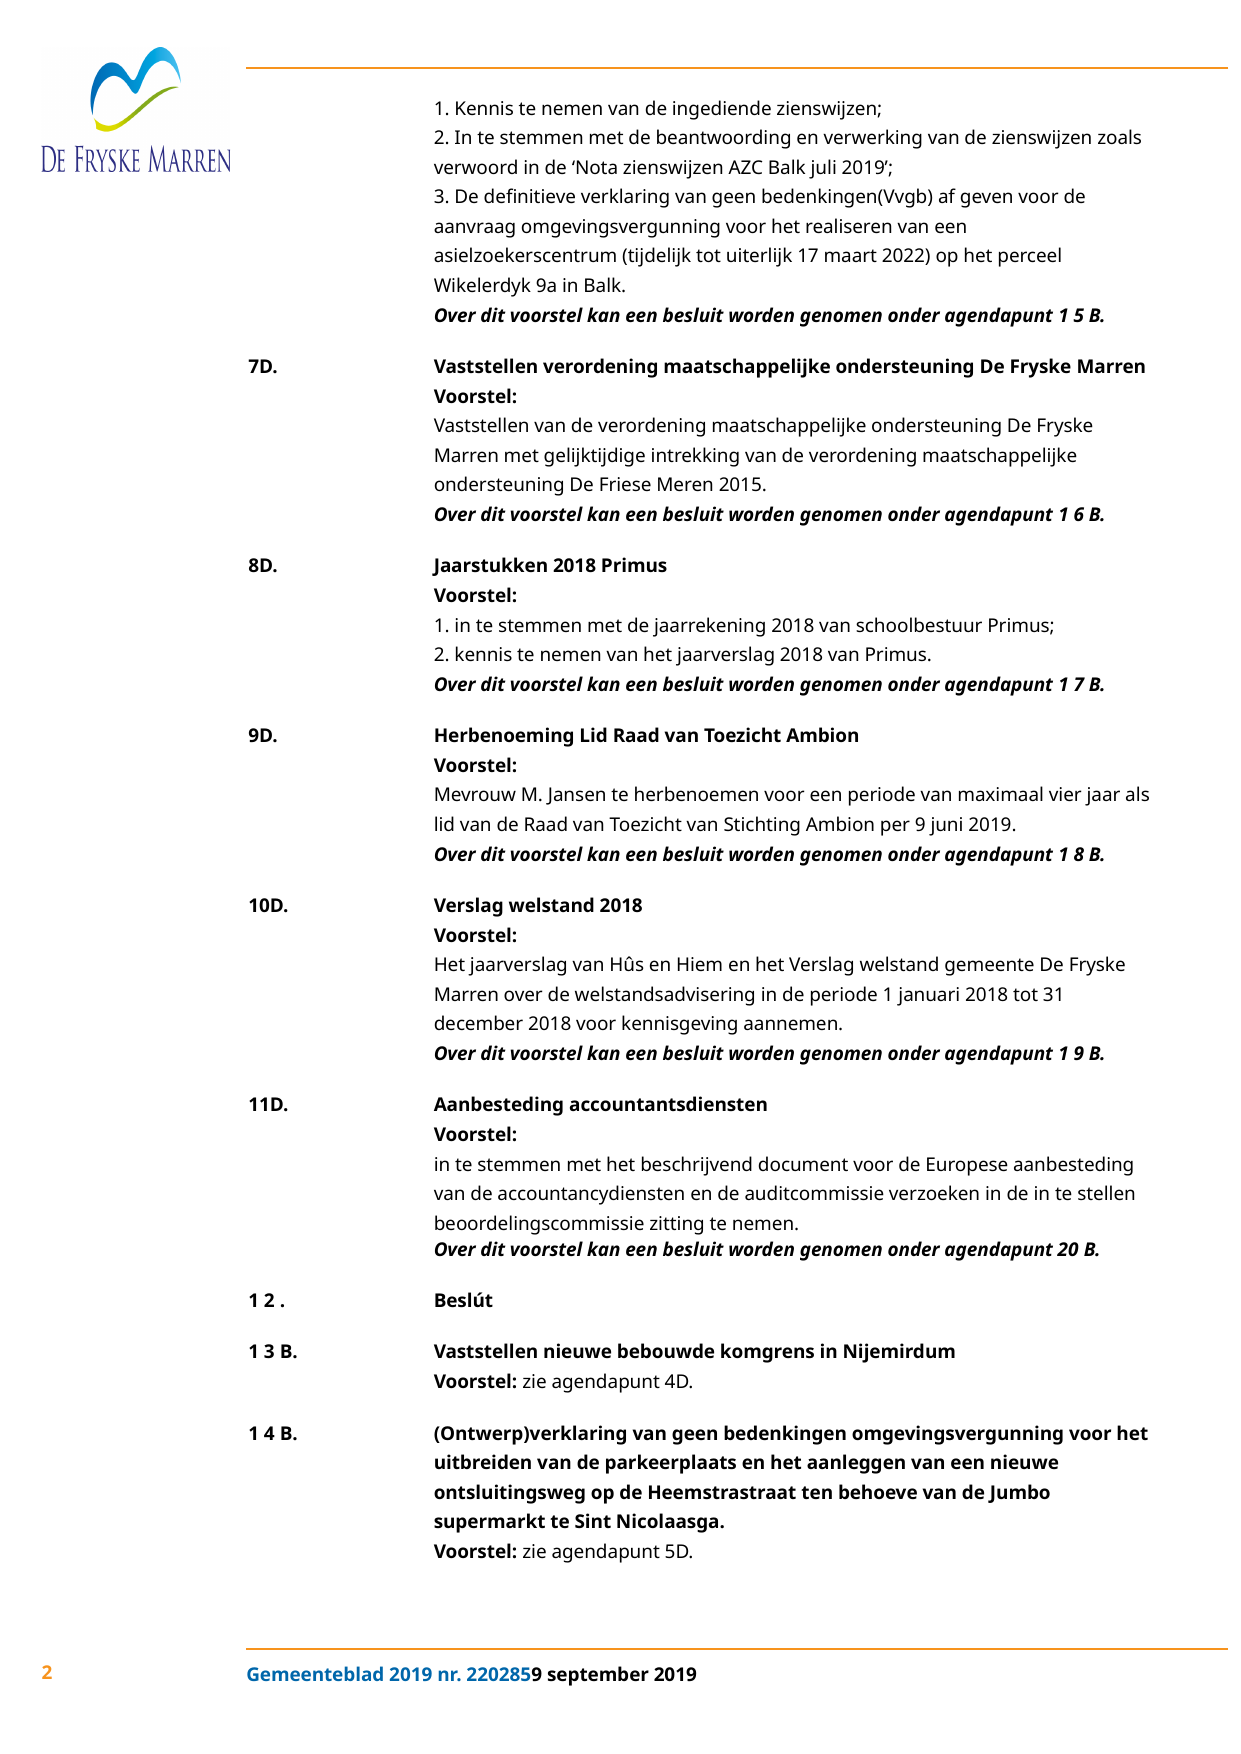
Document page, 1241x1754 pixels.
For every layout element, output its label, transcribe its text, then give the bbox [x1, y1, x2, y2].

table_cell Beslút [434, 1287, 1152, 1313]
table_cell [248, 697, 433, 722]
table_cell Verslag welstand 2018 Voorstel: Het jaarverslag van Hûs en Hiem en het Verslag welstand gemeente De Fryske Marren over de welstandsadvisering in de periode 1 januari 2018 tot 31 december 2018 voor kennisgeving aannemen. Over dit voorstel kan een besluit worden genomen onder agendapunt 1 9 B. [434, 892, 1152, 1066]
table_cell Jaarstukken 2018 Primus Voorstel: 1. in te stemmen met de jaarrekening 2018 van schoolbestuur Primus; 2. kennis te nemen van het jaarverslag 2018 van Primus. Over dit voorstel kan een besluit worden genomen onder agendapunt 1 7 B. [434, 553, 1152, 697]
table_cell [434, 697, 1152, 722]
table_cell 9D. [248, 723, 433, 867]
table_cell Herbenoeming Lid Raad van Toezicht Ambion Voorstel: Mevrouw M. Jansen te herbenoemen voor een periode van maximaal vier jaar als lid van de Raad van Toezicht van Stichting Ambion per 9 juni 2019. Over dit voorstel kan een besluit worden genomen onder agendapunt 1 8 B. [434, 723, 1152, 867]
table_cell Over dit voorstel kan een besluit worden genomen onder agendapunt 20 B. [434, 1236, 1152, 1261]
table_cell [434, 1564, 1152, 1589]
table_cell 11D. [248, 1092, 433, 1236]
table_cell Vaststellen nieuwe bebouwde komgrens in Nijemirdum Voorstel: zie agendapunt 4D. [434, 1339, 1152, 1394]
table_cell [248, 867, 433, 892]
table_cell [248, 1261, 433, 1287]
table_cell [248, 527, 433, 553]
table_cell [248, 1394, 433, 1420]
table_cell [434, 328, 1152, 353]
table_cell [248, 95, 433, 328]
table_cell [248, 1313, 433, 1339]
table_cell [434, 1313, 1152, 1339]
table_cell [434, 1066, 1152, 1092]
table_cell [248, 1066, 433, 1092]
table_cell [248, 1236, 433, 1261]
table_cell [434, 1394, 1152, 1420]
table_cell [434, 1261, 1152, 1287]
picture [41, 47, 231, 172]
table_cell 8D. [248, 553, 433, 697]
table_cell Aanbesteding accountantsdiensten Voorstel: in te stemmen met het beschrijvend document voor de Europese aanbesteding van de accountancydiensten en de auditcommissie verzoeken in de in te stellen beoordelingscommissie zitting te nemen. [434, 1092, 1152, 1236]
table_cell 1 3 B. [248, 1339, 433, 1394]
table_cell 1. Kennis te nemen van de ingediende zienswijzen; 2. In te stemmen met de beantwoording en verwerking van de zienswijzen zoals verwoord in de ‘Nota zienswijzen AZC Balk juli 2019’; 3. De definitieve verklaring van geen bedenkingen(Vvgb) af geven voor de aanvraag omgevingsvergunning voor het realiseren van een asielzoekerscentrum (tijdelijk tot uiterlijk 17 maart 2022) op het perceel Wikelerdyk 9a in Balk. Over dit voorstel kan een besluit worden genomen onder agendapunt 1 5 B. [434, 95, 1152, 328]
table_cell (Ontwerp)verklaring van geen bedenkingen omgevingsvergunning voor het uitbreiden van de parkeerplaats en het aanleggen van een nieuwe ontsluitingsweg op de Heemstrastraat ten behoeve van de Jumbo supermarkt te Sint Nicolaasga. Voorstel: zie agendapunt 5D. [434, 1420, 1152, 1564]
table_cell [248, 328, 433, 353]
table_cell 7D. [248, 353, 433, 527]
table_cell [434, 867, 1152, 892]
table_cell [248, 1564, 433, 1589]
table_cell 1 4 B. [248, 1420, 433, 1564]
table_cell Vaststellen verordening maatschappelijke ondersteuning De Fryske Marren Voorstel: Vaststellen van de verordening maatschappelijke ondersteuning De Fryske Marren met gelijktijdige intrekking van de verordening maatschappelijke ondersteuning De Friese Meren 2015. Over dit voorstel kan een besluit worden genomen onder agendapunt 1 6 B. [434, 353, 1152, 527]
table_cell 1 2 . [248, 1287, 433, 1313]
table_cell [434, 527, 1152, 553]
table_cell 10D. [248, 892, 433, 1066]
